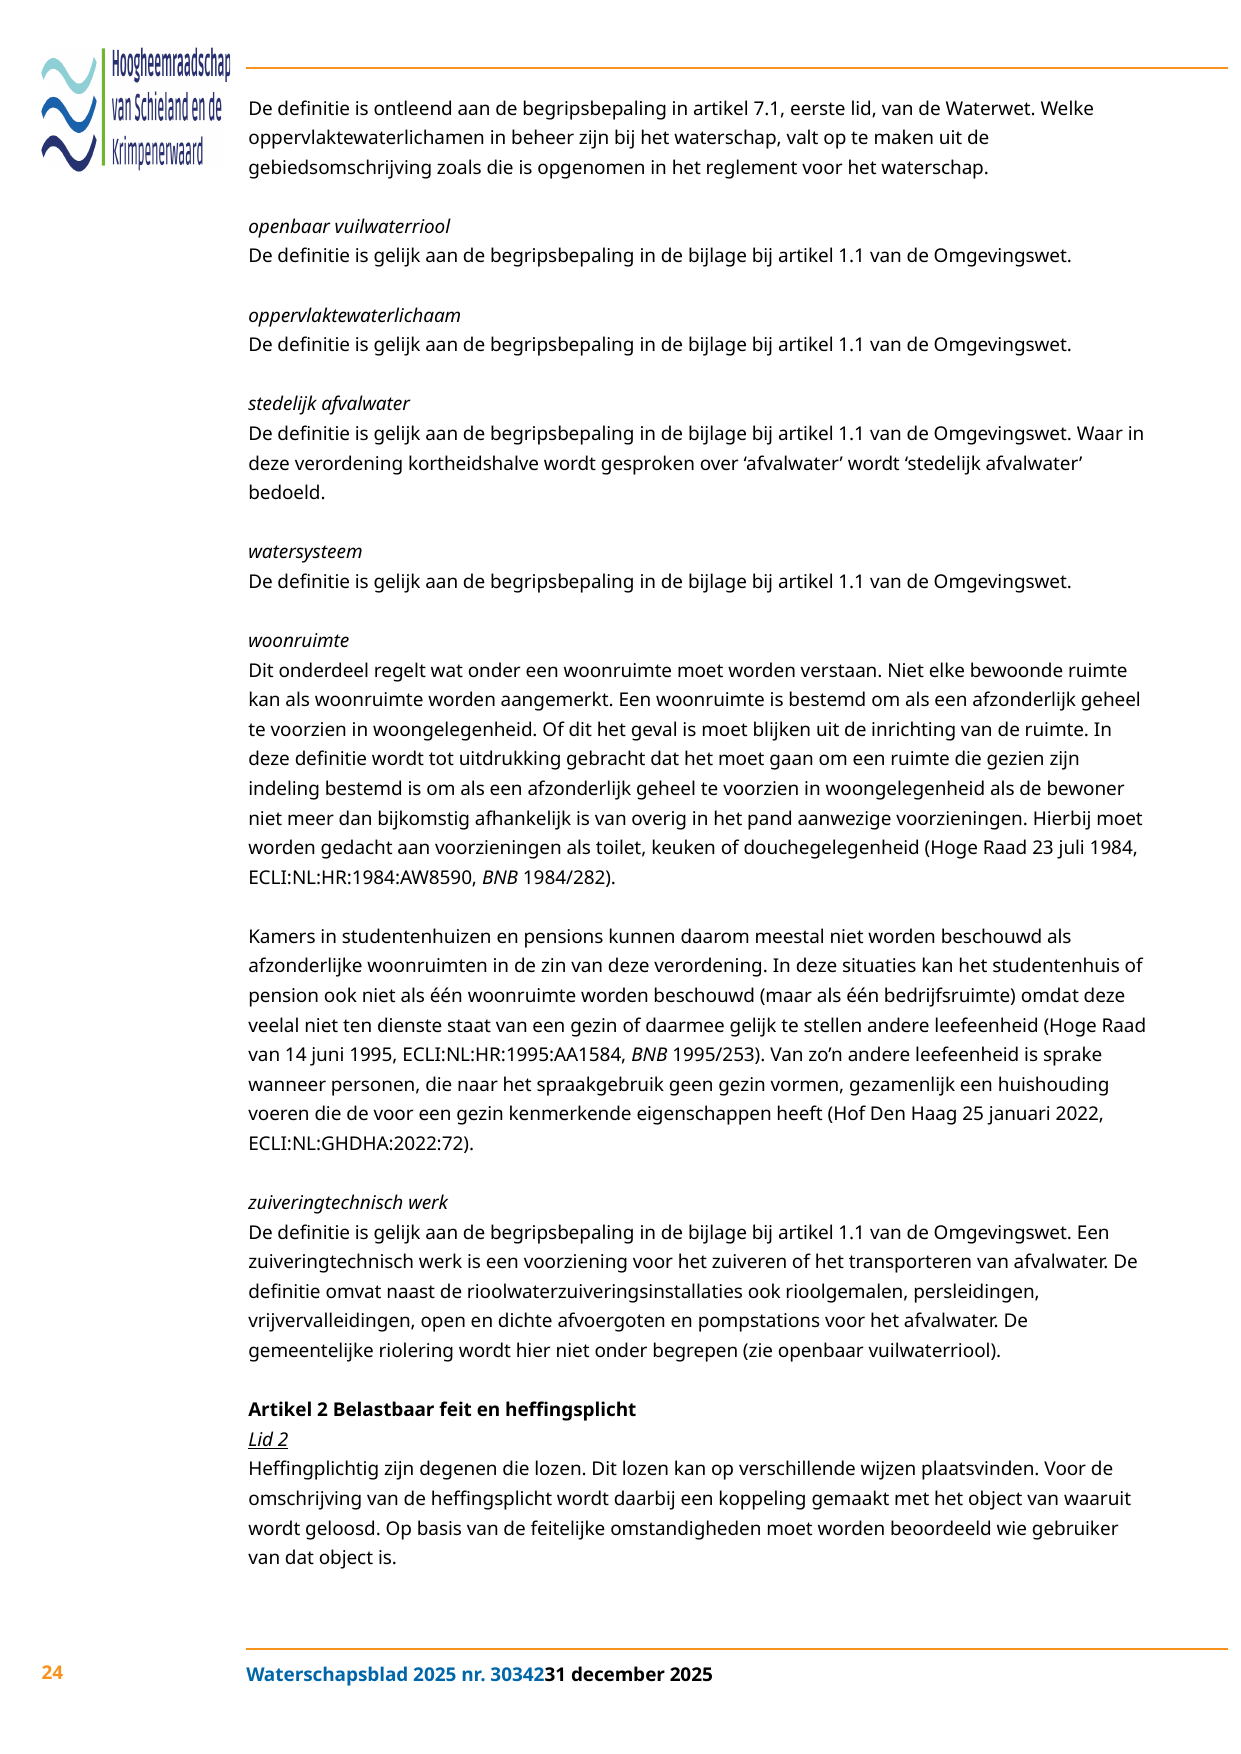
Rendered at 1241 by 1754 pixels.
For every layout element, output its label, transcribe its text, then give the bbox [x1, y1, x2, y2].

text stedelijk afvalwater [248, 391, 1152, 416]
text De definitie is ontleend aan de begripsbepaling in artikel 7.1, eerste lid, van de Waterwet. Welke oppervlaktewaterlichamen in beheer zijn bij het waterschap, valt op te maken uit de gebiedsomschrijving zoals die is opgenomen in het reglement voor het waterschap. [248, 95, 1152, 180]
text Heffingplichtig zijn degenen die lozen. Dit lozen kan op verschillende wijzen plaatsvinden. Voor de omschrijving van de heffingsplicht wordt daarbij een koppeling gemaakt met het object van waaruit wordt geloosd. Op basis van de feitelijke omstandigheden moet worden beoordeeld wie gebruiker van dat object is. [248, 1456, 1152, 1570]
picture [41, 47, 231, 172]
text De definitie is gelijk aan de begripsbepaling in de bijlage bij artikel 1.1 van de Omgevingswet. [248, 568, 1152, 594]
text De definitie is gelijk aan de begripsbepaling in de bijlage bij artikel 1.1 van de Omgevingswet. Een zuiveringtechnisch werk is een voorziening voor het zuiveren of het transporteren van afvalwater. De definitie omvat naast de rioolwaterzuiveringsinstallaties ook rioolgemalen, persleidingen, vrijvervalleidingen, open en dichte afvoergoten en pompstations voor het afvalwater. De gemeentelijke riolering wordt hier niet onder begrepen (zie openbaar vuilwaterriool). [248, 1219, 1152, 1363]
text watersysteem [248, 538, 1152, 564]
text woonruimte [248, 627, 1152, 653]
text Dit onderdeel regelt wat onder een woonruimte moet worden verstaan. Niet elke bewoonde ruimte kan als woonruimte worden aangemerkt. Een woonruimte is bestemd om als een afzonderlijk geheel te voorzien in woongelegenheid. Of dit het geval is moet blijken uit de inrichting van de ruimte. In deze definitie wordt tot uitdrukking gebracht dat het moet gaan om een ruimte die gezien zijn indeling bestemd is om als een afzonderlijk geheel te voorzien in woongelegenheid als de bewoner niet meer dan bijkomstig afhankelijk is van overig in het pand aanwezige voorzieningen. Hierbij moet worden gedacht aan voorzieningen als toilet, keuken of douchegelegenheid (Hoge Raad 23 juli 1984, ECLI:NL:HR:1984:AW8590, BNB 1984/282). [248, 657, 1152, 890]
text Lid 2 [248, 1426, 1152, 1452]
text De definitie is gelijk aan de begripsbepaling in de bijlage bij artikel 1.1 van de Omgevingswet. [248, 331, 1152, 357]
text openbaar vuilwaterriool [248, 213, 1152, 239]
text zuiveringtechnisch werk [248, 1189, 1152, 1215]
text De definitie is gelijk aan de begripsbepaling in de bijlage bij artikel 1.1 van de Omgevingswet. Waar in deze verordening kortheidshalve wordt gesproken over ‘afvalwater’ wordt ‘stedelijk afvalwater’ bedoeld. [248, 420, 1152, 505]
text Kamers in studentenhuizen en pensions kunnen daarom meestal niet worden beschouwd als afzonderlijke woonruimten in de zin van deze verordening. In deze situaties kan het studentenhuis of pension ook niet als één woonruimte worden beschouwd (maar als één bedrijfsruimte) omdat deze veelal niet ten dienste staat van een gezin of daarmee gelijk te stellen andere leefeenheid (Hoge Raad van 14 juni 1995, ECLI:NL:HR:1995:AA1584, BNB 1995/253). Van zo’n andere leefeenheid is sprake wanneer personen, die naar het spraakgebruik geen gezin vormen, gezamenlijk een huishouding voeren die de voor een gezin kenmerkende eigenschappen heeft (Hof Den Haag 25 januari 2022, ECLI:NL:GHDHA:2022:72). [248, 923, 1152, 1156]
text De definitie is gelijk aan de begripsbepaling in de bijlage bij artikel 1.1 van de Omgevingswet. [248, 243, 1152, 268]
text Artikel 2 Belastbaar feit en heffingsplicht [248, 1396, 1152, 1422]
text oppervlaktewaterlichaam [248, 302, 1152, 328]
